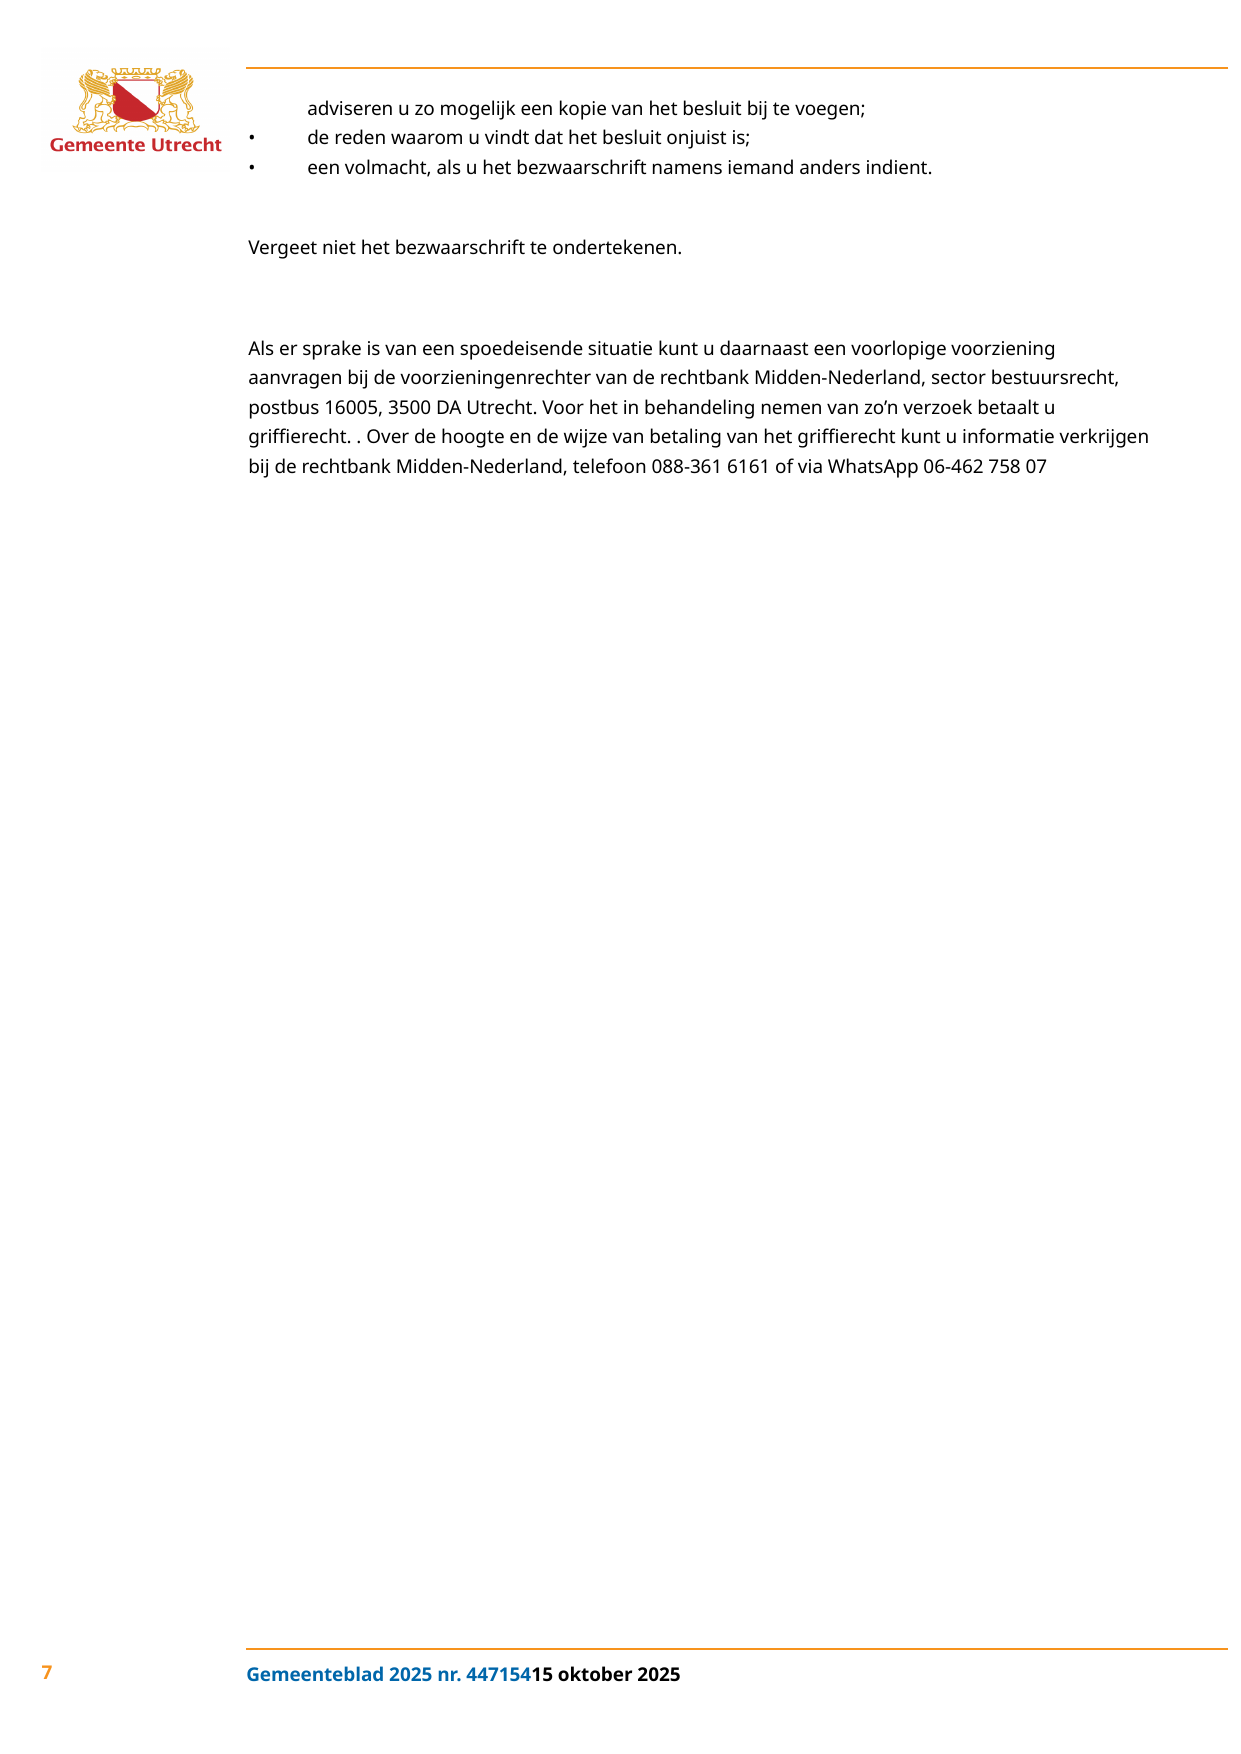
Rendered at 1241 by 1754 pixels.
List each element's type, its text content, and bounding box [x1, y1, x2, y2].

text Als er sprake is van een spoedeisende situatie kunt u daarnaast een voorlopige voorziening aanvragen bij de voorzieningenrechter van de rechtbank Midden-Nederland, sector bestuursrecht, postbus 16005, 3500 DA Utrecht. Voor het in behandeling nemen van zo’n verzoek betaalt u griffierecht. . Over de hoogte en de wijze van betaling van het griffierecht kunt u informatie verkrijgen bij de rechtbank Midden-Nederland, telefoon 088-361 6161 of via WhatsApp 06-462 758 07 [248, 335, 1152, 479]
list een volmacht, als u het bezwaarschrift namens iemand anders indient. [248, 154, 1152, 180]
text Vergeet niet het bezwaarschrift te ondertekenen. [248, 234, 1152, 260]
picture [41, 47, 231, 172]
list adviseren u zo mogelijk een kopie van het besluit bij te voegen; [248, 95, 1152, 121]
list de reden waarom u vindt dat het besluit onjuist is; [248, 124, 1152, 150]
